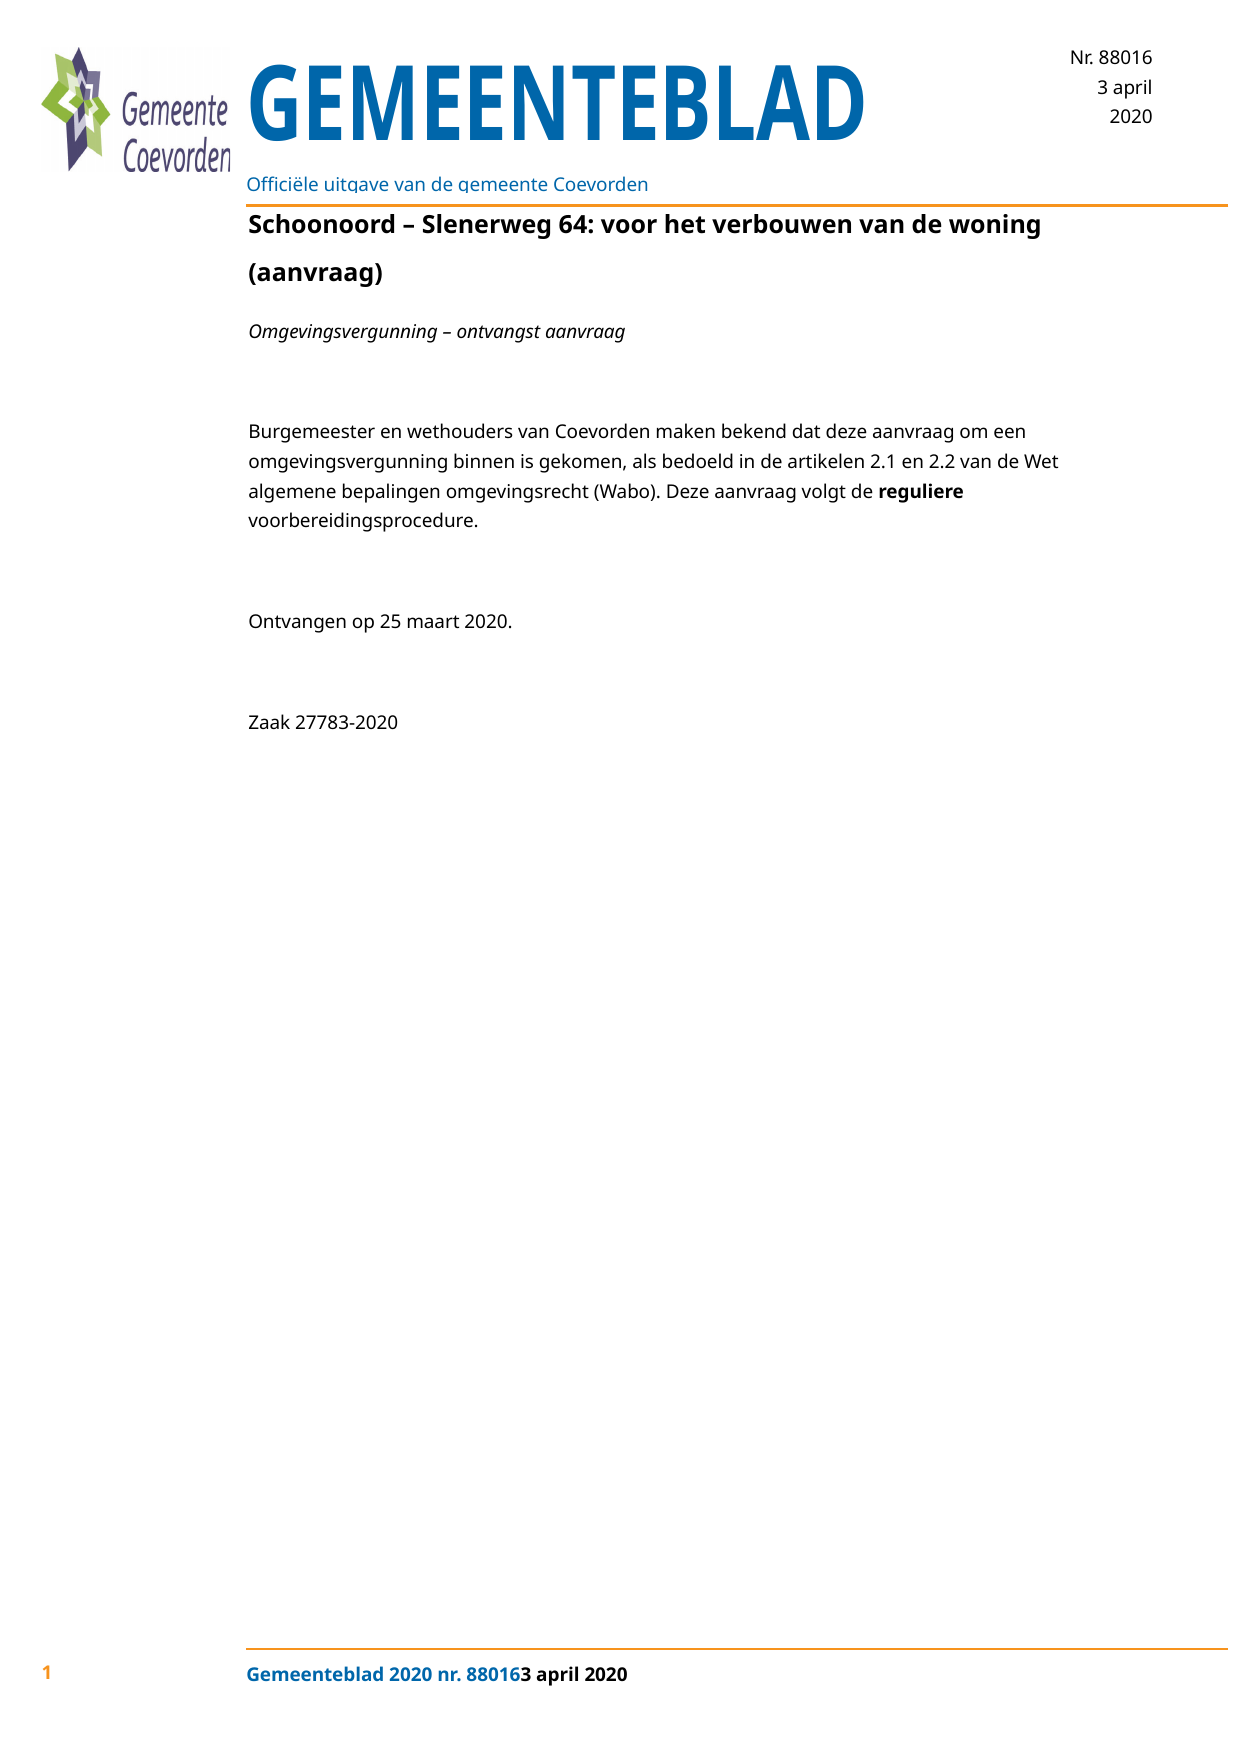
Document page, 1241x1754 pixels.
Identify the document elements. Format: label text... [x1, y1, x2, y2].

text Schoonoord – Slenerweg 64: voor het verbouwen van de woning (aanvraag) [248, 207, 1152, 288]
text Burgemeester en wethouders van Coevorden maken bekend dat deze aanvraag om een omgevingsvergunning binnen is gekomen, als bedoeld in de artikelen 2.1 en 2.2 van de Wet algemene bepalingen omgevingsrecht (Wabo). Deze aanvraag volgt de reguliere voorbereidingsprocedure. [248, 419, 1152, 533]
text Ontvangen op 25 maart 2020. [248, 608, 1152, 634]
text Zaak 27783-2020 [248, 709, 1152, 735]
picture [41, 47, 231, 172]
text Omgevingsvergunning – ontvangst aanvraag [248, 318, 1152, 344]
